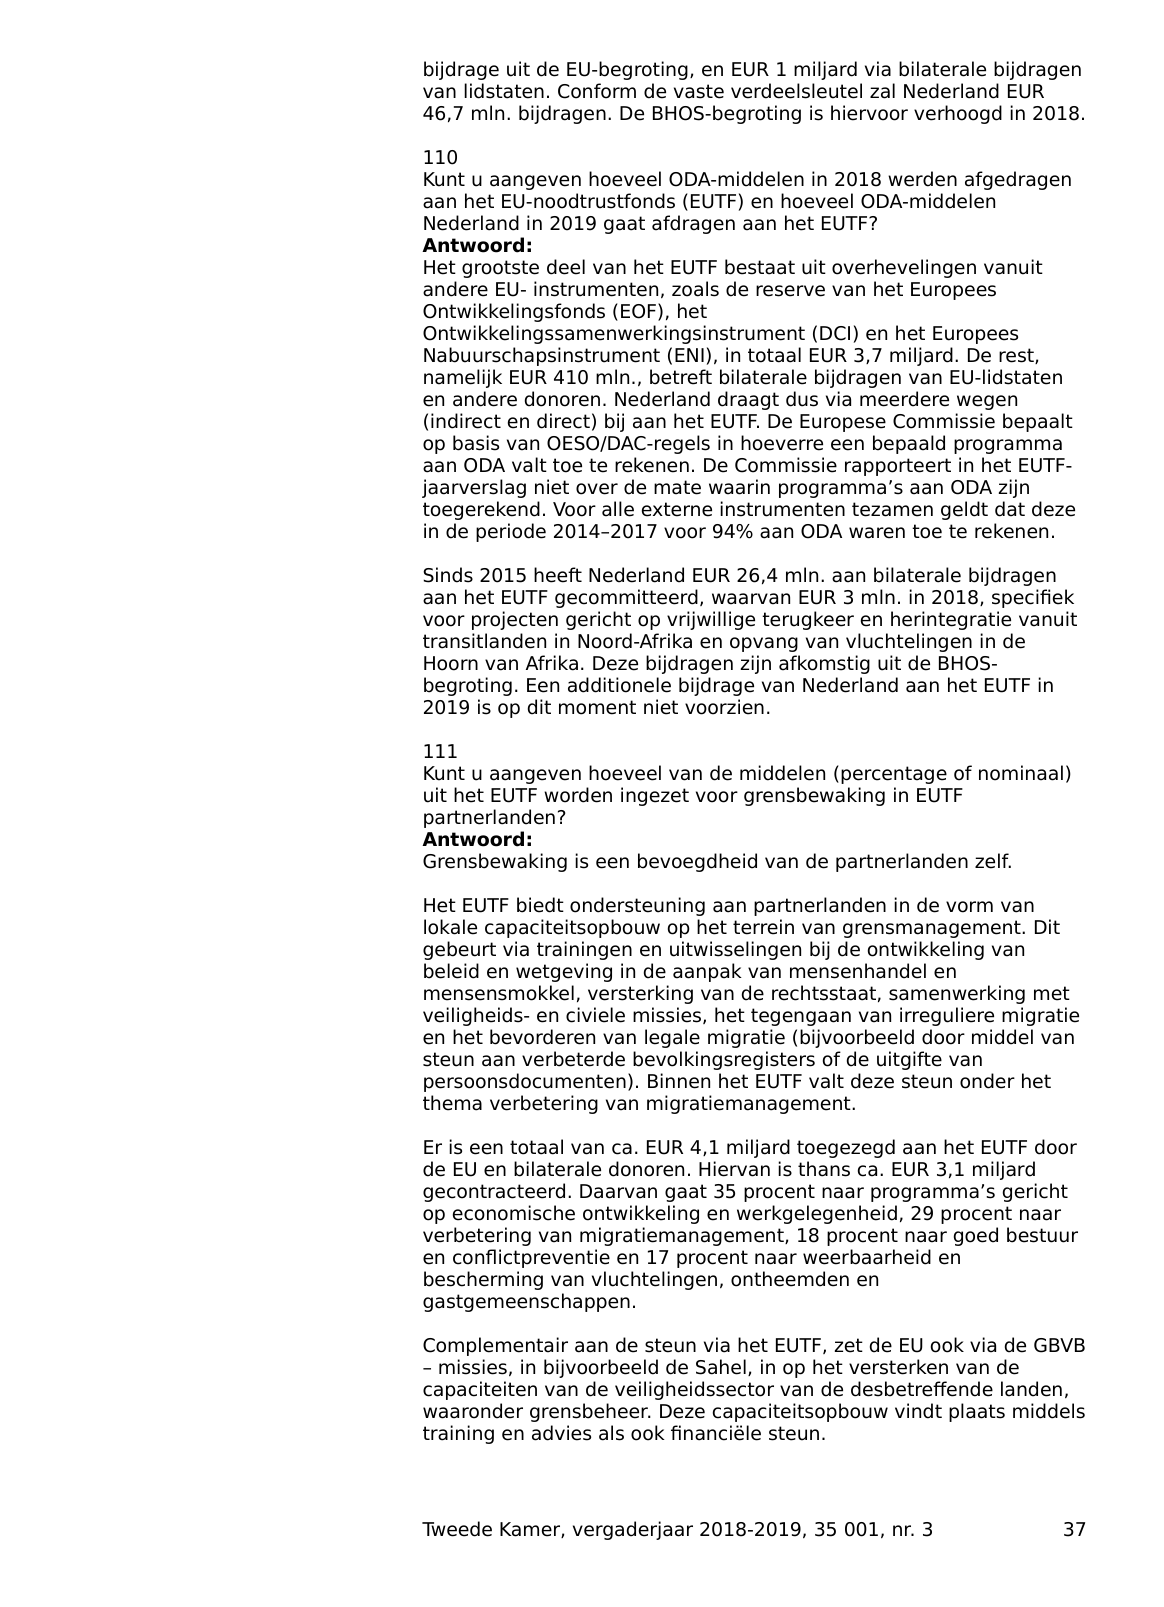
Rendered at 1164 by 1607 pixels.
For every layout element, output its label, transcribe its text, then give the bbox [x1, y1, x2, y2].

text Antwoord: [422, 829, 1087, 851]
text Het grootste deel van het EUTF bestaat uit overhevelingen vanuit andere EU- instrumenten, zoals de reserve van het Europees Ontwikkelingsfonds (EOF), het Ontwikkelingssamenwerkingsinstrument (DCI) en het Europees Nabuurschapsinstrument (ENI), in totaal EUR 3,7 miljard. De rest, namelijk EUR 410 mln., betreft bilaterale bijdragen van EU-lidstaten en andere donoren. Nederland draagt dus via meerdere wegen (indirect en direct) bij aan het EUTF. De Europese Commissie bepaalt op basis van OESO/DAC-regels in hoeverre een bepaald programma aan ODA valt toe te rekenen. De Commissie rapporteert in het EUTF-jaarverslag niet over de mate waarin programma’s aan ODA zijn toegerekend. Voor alle externe instrumenten tezamen geldt dat deze in de periode 2014–2017 voor 94% aan ODA waren toe te rekenen. [422, 257, 1087, 543]
text Er is een totaal van ca. EUR 4,1 miljard toegezegd aan het EUTF door de EU en bilaterale donoren. Hiervan is thans ca. EUR 3,1 miljard gecontracteerd. Daarvan gaat 35 procent naar programma’s gericht op economische ontwikkeling en werkgelegenheid, 29 procent naar verbetering van migratiemanagement, 18 procent naar goed bestuur en conflictpreventie en 17 procent naar weerbaarheid en bescherming van vluchtelingen, ontheemden en gastgemeenschappen. [422, 1137, 1087, 1313]
text Complementair aan de steun via het EUTF, zet de EU ook via de GBVB – missies, in bijvoorbeeld de Sahel, in op het versterken van de capaciteiten van de veiligheidssector van de desbetreffende landen, waaronder grensbeheer. Deze capaciteitsopbouw vindt plaats middels training en advies als ook financiële steun. [422, 1335, 1087, 1445]
text 110 [422, 147, 1087, 169]
text Grensbewaking is een bevoegdheid van de partnerlanden zelf. [422, 851, 1087, 873]
text Het EUTF biedt ondersteuning aan partnerlanden in de vorm van lokale capaciteitsopbouw op het terrein van grensmanagement. Dit gebeurt via trainingen en uitwisselingen bij de ontwikkeling van beleid en wetgeving in de aanpak van mensenhandel en mensensmokkel, versterking van de rechtsstaat, samenwerking met veiligheids- en civiele missies, het tegengaan van irreguliere migratie en het bevorderen van legale migratie (bijvoorbeeld door middel van steun aan verbeterde bevolkingsregisters of de uitgifte van persoonsdocumenten). Binnen het EUTF valt deze steun onder het thema verbetering van migratiemanagement. [422, 895, 1087, 1115]
text Kunt u aangeven hoeveel van de middelen (percentage of nominaal) uit het EUTF worden ingezet voor grensbewaking in EUTF partnerlanden? [422, 763, 1087, 829]
text bijdrage uit de EU-begroting, en EUR 1 miljard via bilaterale bijdragen van lidstaten. Conform de vaste verdeelsleutel zal Nederland EUR 46,7 mln. bijdragen. De BHOS-begroting is hiervoor verhoogd in 2018. [422, 59, 1087, 125]
text Antwoord: [422, 235, 1087, 257]
text Sinds 2015 heeft Nederland EUR 26,4 mln. aan bilaterale bijdragen aan het EUTF gecommitteerd, waarvan EUR 3 mln. in 2018, specifiek voor projecten gericht op vrijwillige terugkeer en herintegratie vanuit transitlanden in Noord-Afrika en opvang van vluchtelingen in de Hoorn van Afrika. Deze bijdragen zijn afkomstig uit de BHOS-begroting. Een additionele bijdrage van Nederland aan het EUTF in 2019 is op dit moment niet voorzien. [422, 565, 1087, 719]
text 111 [422, 741, 1087, 763]
text Kunt u aangeven hoeveel ODA-middelen in 2018 werden afgedragen aan het EU-noodtrustfonds (EUTF) en hoeveel ODA-middelen Nederland in 2019 gaat afdragen aan het EUTF? [422, 169, 1087, 235]
